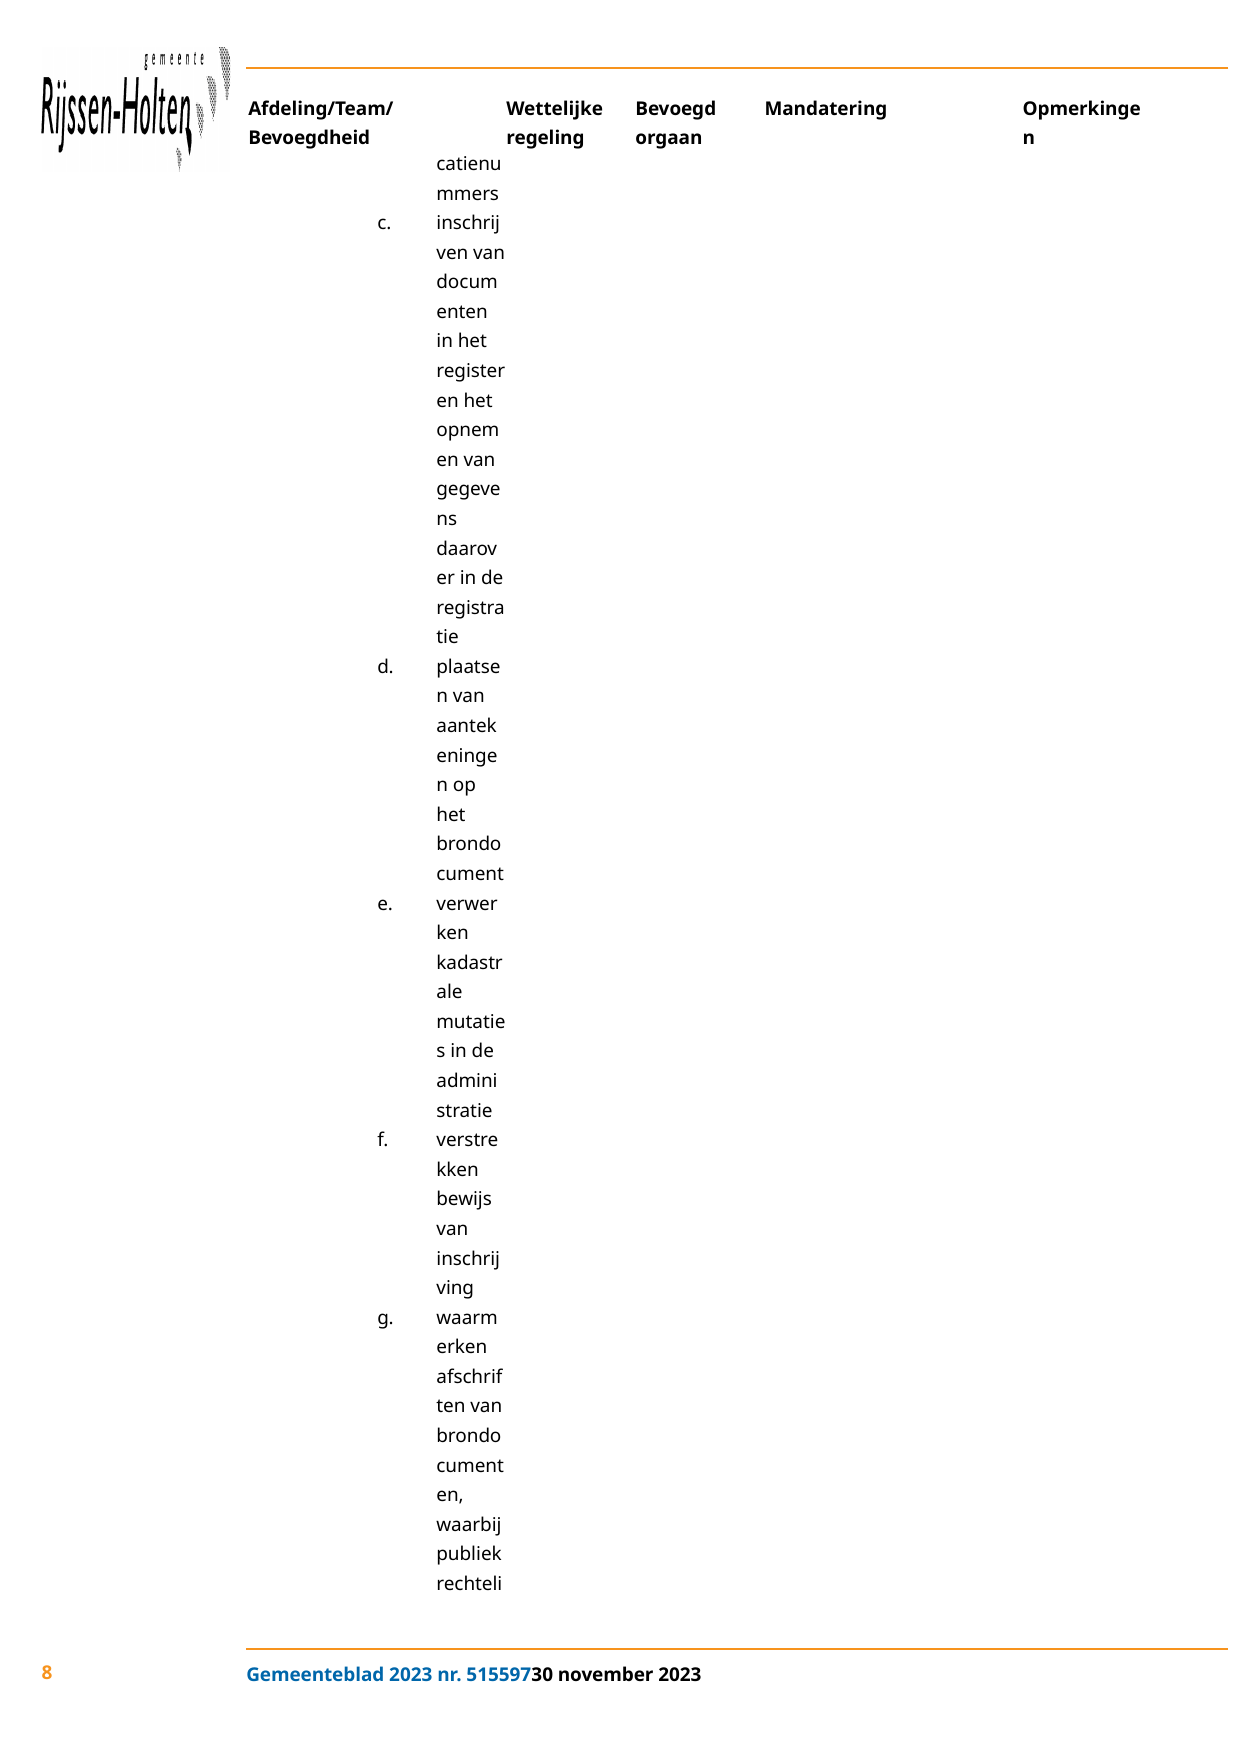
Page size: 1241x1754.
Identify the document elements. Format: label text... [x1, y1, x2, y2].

table_cell [764, 150, 893, 1596]
table_header Bevoegd orgaan [635, 95, 764, 150]
table_cell [635, 150, 764, 1596]
table_header Wettelijke regeling [506, 95, 635, 150]
table_cell [506, 150, 635, 1596]
table_cell catienummers inschrijven van documenten in het register en het opnemen van gegevens daarover in de registratie plaatsen van aantekeningen op het brondocument verwerken kadastrale mutaties in de administratie verstrekken bewijs van inschrijving waarmerken afschriften van brondocumenten, waarbij publiekrechteli [377, 150, 506, 1596]
table_header Opmerkingen [1023, 95, 1152, 150]
table_cell [894, 150, 1022, 1596]
table_header Mandatering [764, 95, 1022, 150]
table_cell [248, 150, 377, 1596]
table_cell [1023, 150, 1152, 1596]
table_header Afdeling/Team/Bevoegdheid [248, 95, 506, 150]
picture [41, 47, 231, 172]
